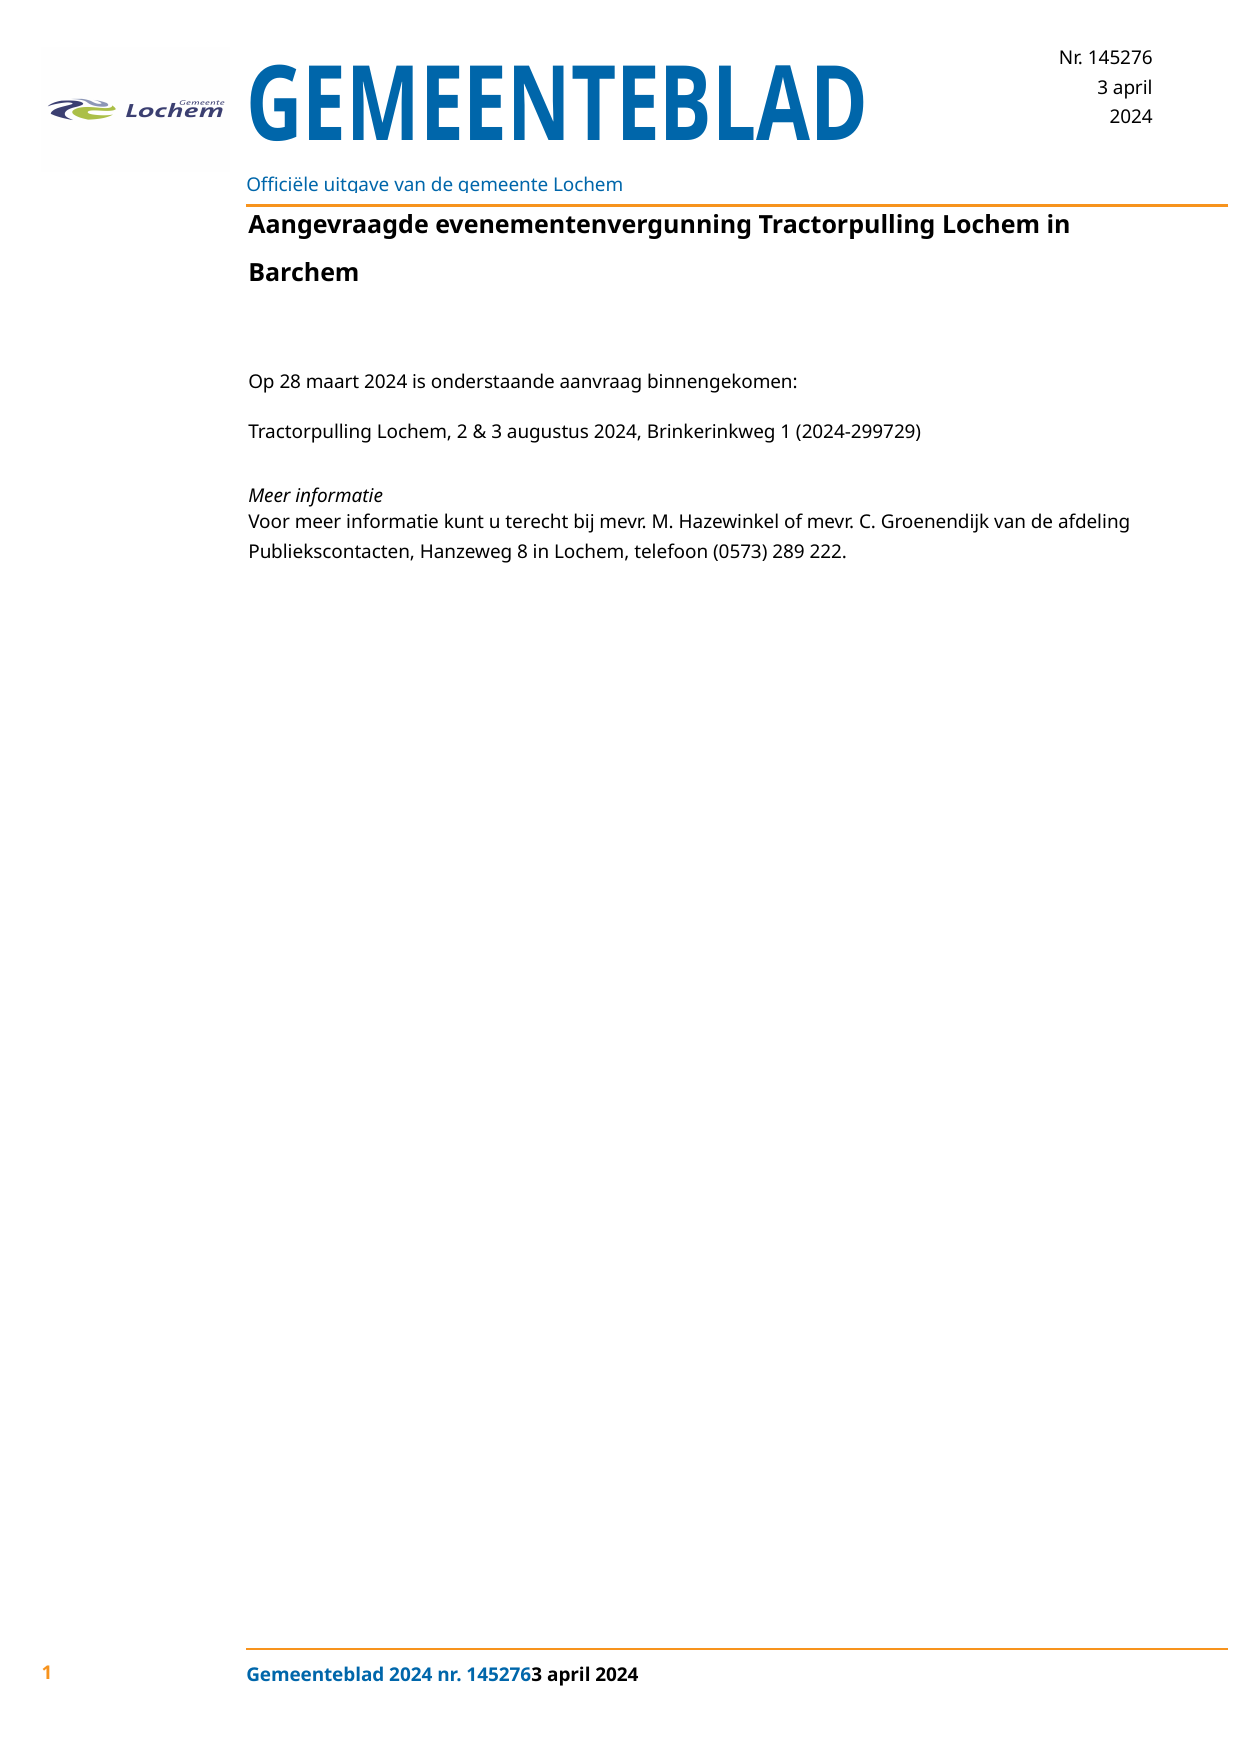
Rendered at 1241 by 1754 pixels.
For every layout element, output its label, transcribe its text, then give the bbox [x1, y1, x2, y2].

text Meer informatie [248, 483, 1152, 508]
text Tractorpulling Lochem, 2 & 3 augustus 2024, Brinkerinkweg 1 (2024-299729) [248, 419, 1152, 444]
text Voor meer informatie kunt u terecht bij mevr. M. Hazewinkel of mevr. C. Groenendijk van de afdeling Publiekscontacten, Hanzeweg 8 in Lochem, telefoon (0573) 289 222. [248, 508, 1152, 564]
picture [41, 47, 231, 172]
text Aangevraagde evenementenvergunning Tractorpulling Lochem in Barchem [248, 207, 1152, 288]
text Op 28 maart 2024 is onderstaande aanvraag binnengekomen: [248, 368, 1152, 394]
